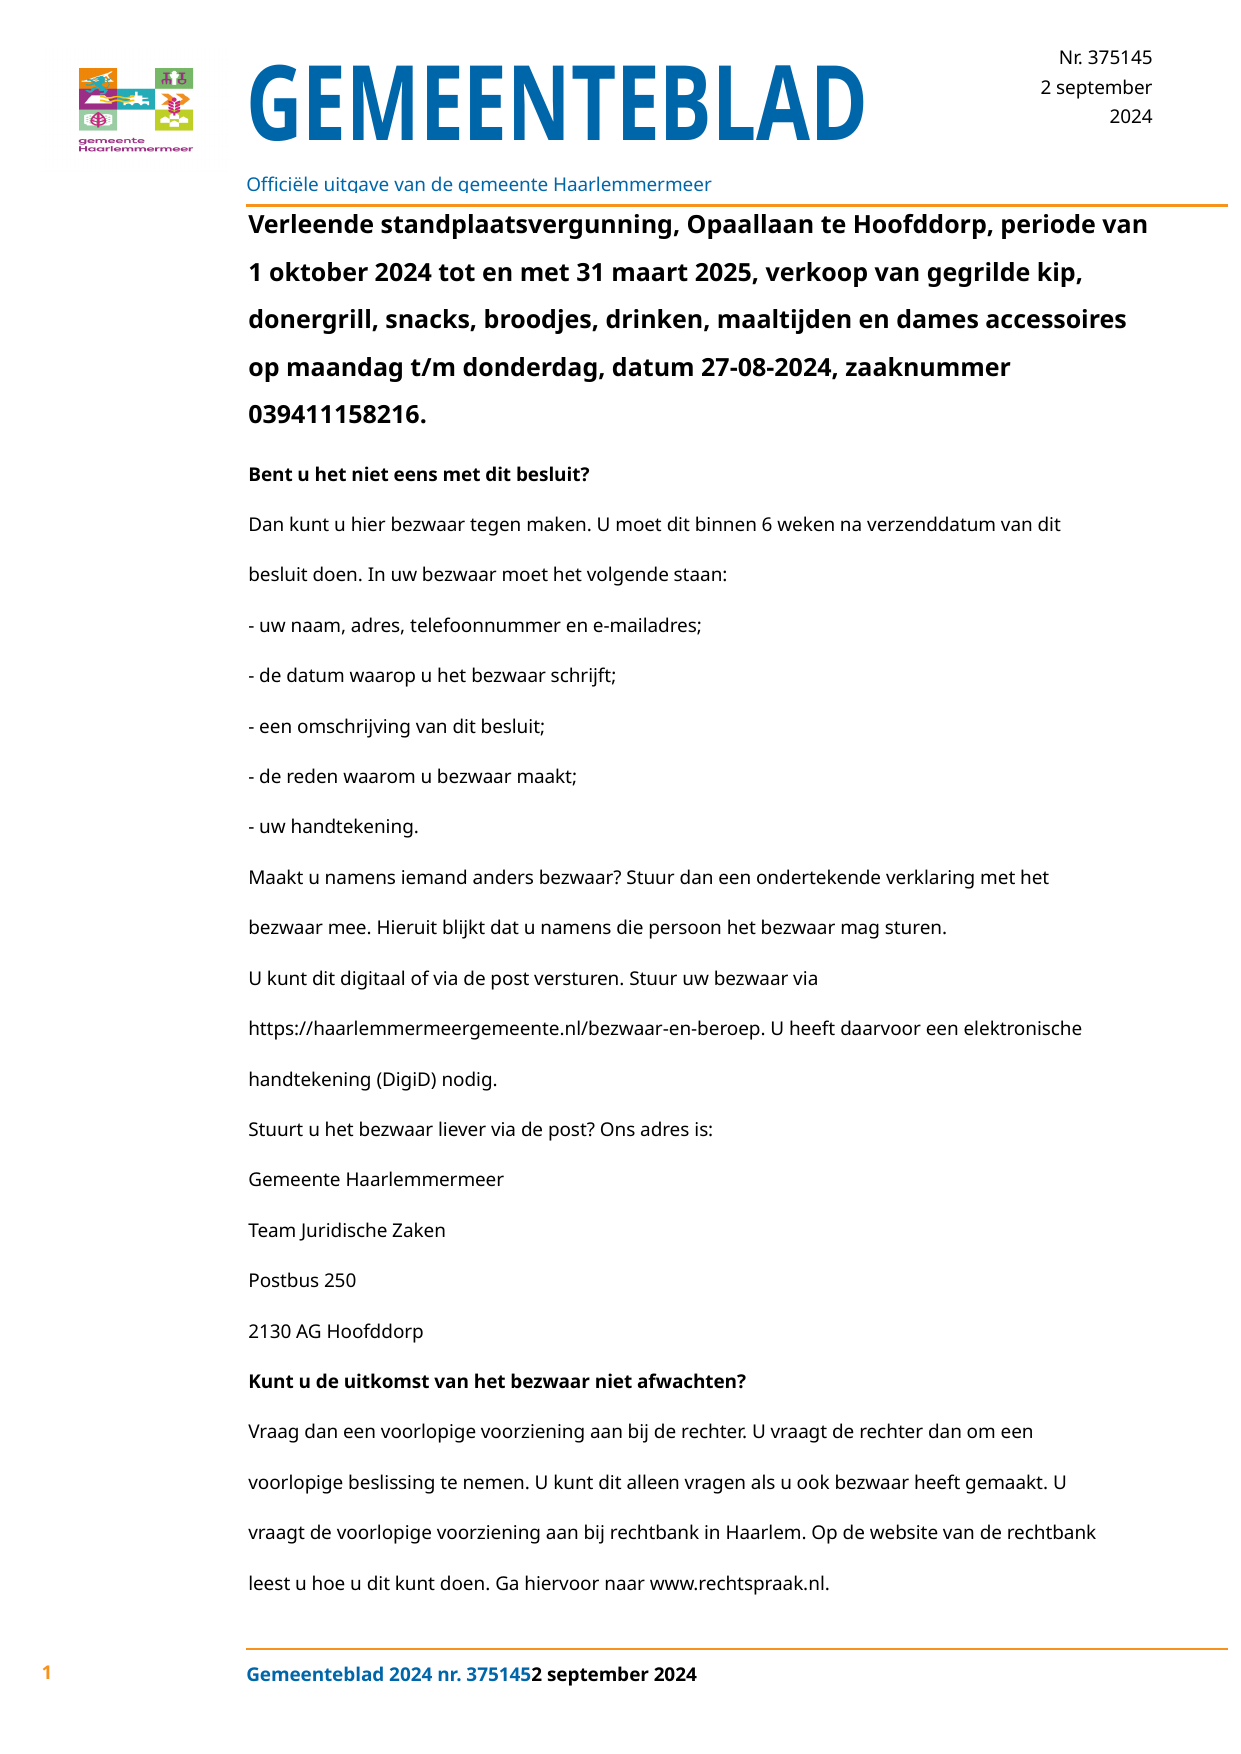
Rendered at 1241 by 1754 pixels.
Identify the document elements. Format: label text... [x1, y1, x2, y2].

text 2130 AG Hoofddorp [248, 1318, 1152, 1343]
text Stuurt u het bezwaar liever via de post? Ons adres is: [248, 1116, 1152, 1142]
text Verleende standplaatsvergunning, Opaallaan te Hoofddorp, periode van 1 oktober 2024 tot en met 31 maart 2025, verkoop van gegrilde kip, donergrill, snacks, broodjes, drinken, maaltijden en dames accessoires op maandag t/m donderdag, datum 27-08-2024, zaaknummer 039411158216. [248, 207, 1152, 431]
text - de reden waarom u bezwaar maakt; [248, 763, 1152, 789]
text besluit doen. In uw bezwaar moet het volgende staan: [248, 562, 1152, 587]
text bezwaar mee. Hieruit blijkt dat u namens die persoon het bezwaar mag sturen. [248, 914, 1152, 940]
text handtekening (DigiD) nodig. [248, 1066, 1152, 1091]
text leest u hoe u dit kunt doen. Ga hiervoor naar www.rechtspraak.nl. [248, 1570, 1152, 1596]
text - uw handtekening. [248, 814, 1152, 839]
text Gemeente Haarlemmermeer [248, 1167, 1152, 1192]
picture [41, 47, 231, 172]
text vraagt de voorlopige voorziening aan bij rechtbank in Haarlem. Op de website van de rechtbank [248, 1519, 1152, 1545]
text Bent u het niet eens met dit besluit? [248, 461, 1152, 486]
text - uw naam, adres, telefoonnummer en e-mailadres; [248, 612, 1152, 638]
text Team Juridische Zaken [248, 1217, 1152, 1243]
text Vraag dan een voorlopige voorziening aan bij de rechter. U vraagt de rechter dan om een [248, 1419, 1152, 1444]
text Maakt u namens iemand anders bezwaar? Stuur dan een ondertekende verklaring met het [248, 864, 1152, 890]
text voorlopige beslissing te nemen. U kunt dit alleen vragen als u ook bezwaar heeft gemaakt. U [248, 1469, 1152, 1495]
text - de datum waarop u het bezwaar schrijft; [248, 662, 1152, 688]
text https://haarlemmermeergemeente.nl/bezwaar-en-beroep. U heeft daarvoor een elektronische [248, 1015, 1152, 1041]
text Postbus 250 [248, 1267, 1152, 1293]
text Kunt u de uitkomst van het bezwaar niet afwachten? [248, 1368, 1152, 1394]
text U kunt dit digitaal of via de post versturen. Stuur uw bezwaar via [248, 965, 1152, 991]
text Dan kunt u hier bezwaar tegen maken. U moet dit binnen 6 weken na verzenddatum van dit [248, 511, 1152, 537]
text - een omschrijving van dit besluit; [248, 713, 1152, 738]
